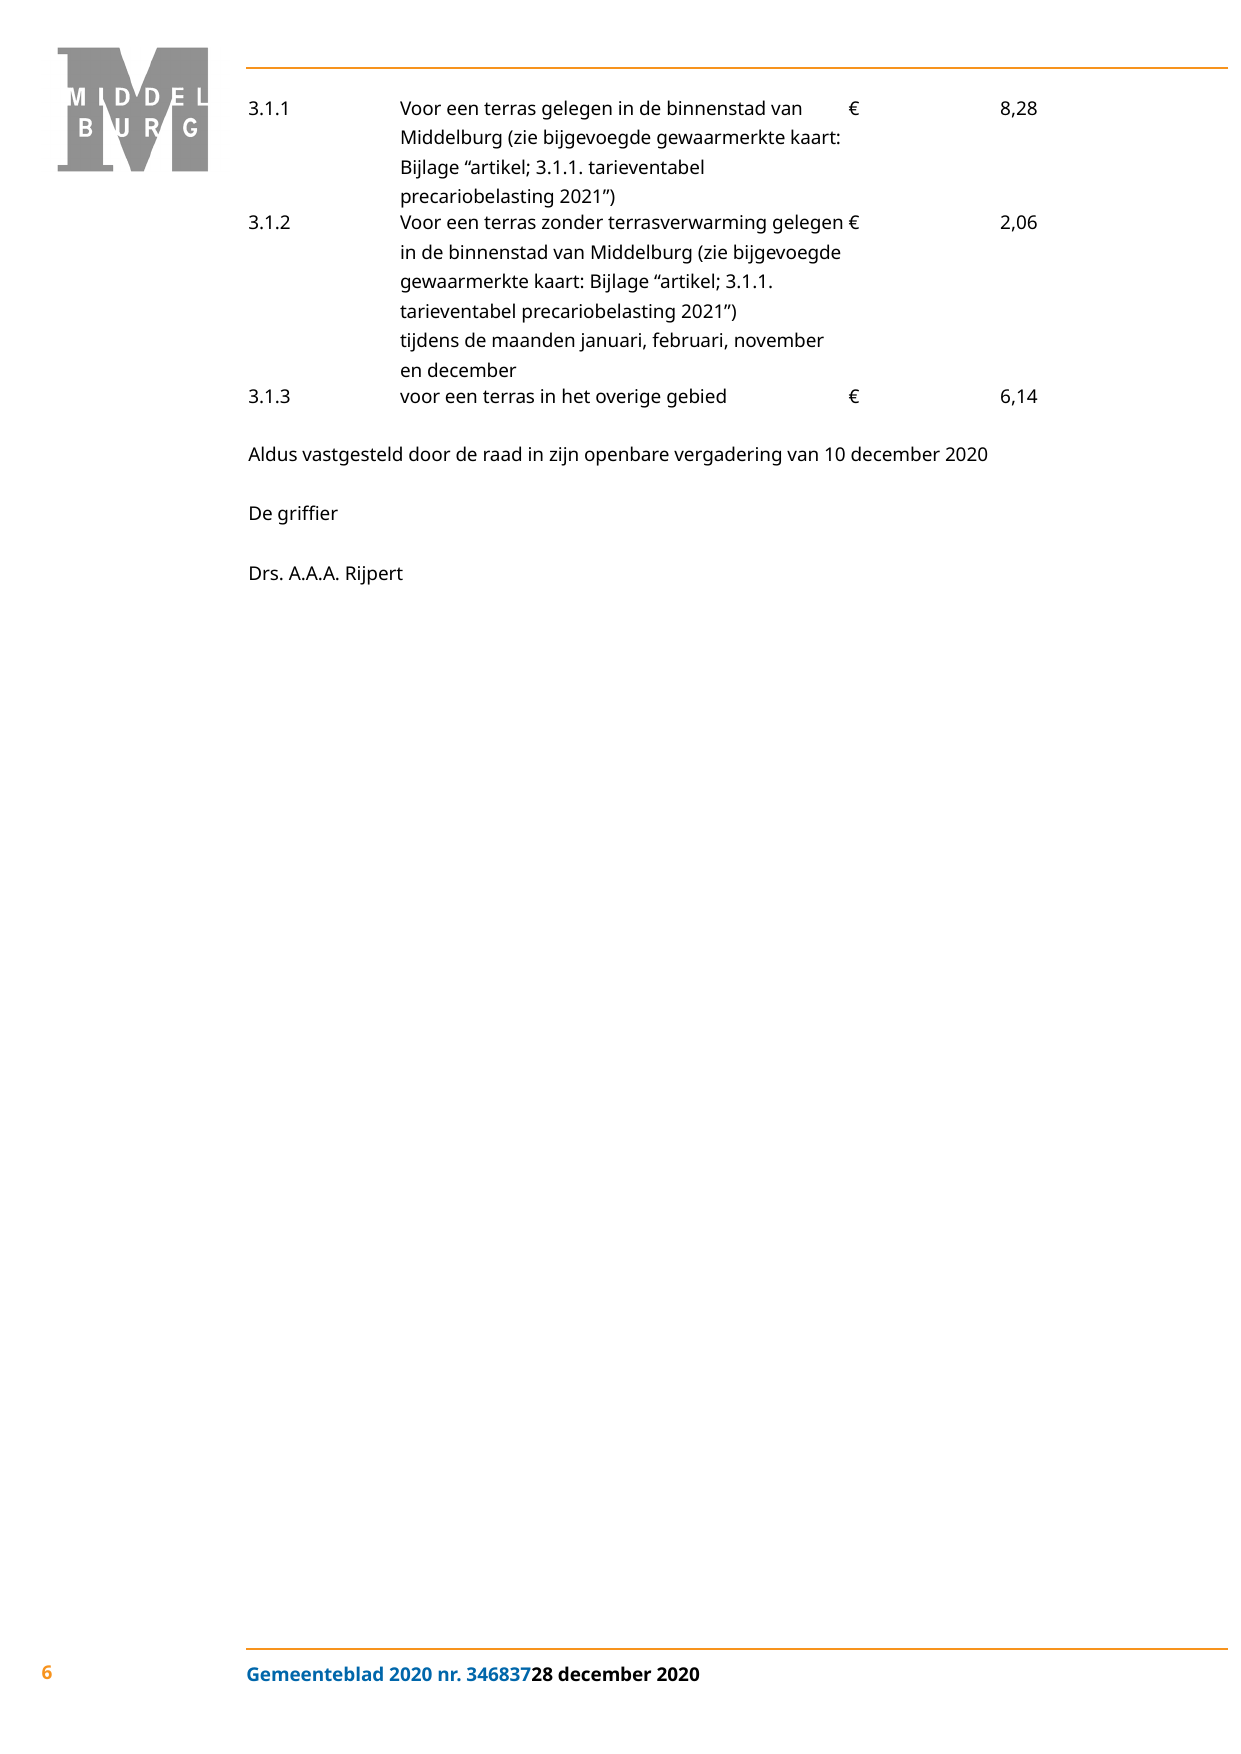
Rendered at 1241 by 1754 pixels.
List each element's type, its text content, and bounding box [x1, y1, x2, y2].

table_cell Voor een terras gelegen in de binnenstad van Middelburg (zie bijgevoegde gewaarmerkte kaart: Bijlage “artikel; 3.1.1. tarieventabel precariobelasting 2021”) [400, 95, 848, 209]
text Drs. A.A.A. Rijpert [248, 560, 1152, 586]
table_cell voor een terras in het overige gebied [400, 383, 848, 409]
table_cell 6,14 [1000, 383, 1152, 409]
table_cell 8,28 [1000, 95, 1152, 209]
table_cell 3.1.3 [248, 383, 400, 409]
table_cell € [848, 95, 1000, 209]
picture [41, 47, 231, 172]
table_cell € [848, 209, 1000, 383]
table_cell € [848, 383, 1000, 409]
table_cell 3.1.2 [248, 209, 400, 383]
text Aldus vastgesteld door de raad in zijn openbare vergadering van 10 december 2020 [248, 441, 1152, 467]
table_cell Voor een terras zonder terrasverwarming gelegen in de binnenstad van Middelburg (zie bijgevoegde gewaarmerkte kaart: Bijlage “artikel; 3.1.1. tarieventabel precariobelasting 2021”) tijdens de maanden januari, februari, november en december [400, 209, 848, 383]
table_cell 3.1.1 [248, 95, 400, 209]
table_cell 2,06 [1000, 209, 1152, 383]
text De griffier [248, 501, 1152, 526]
